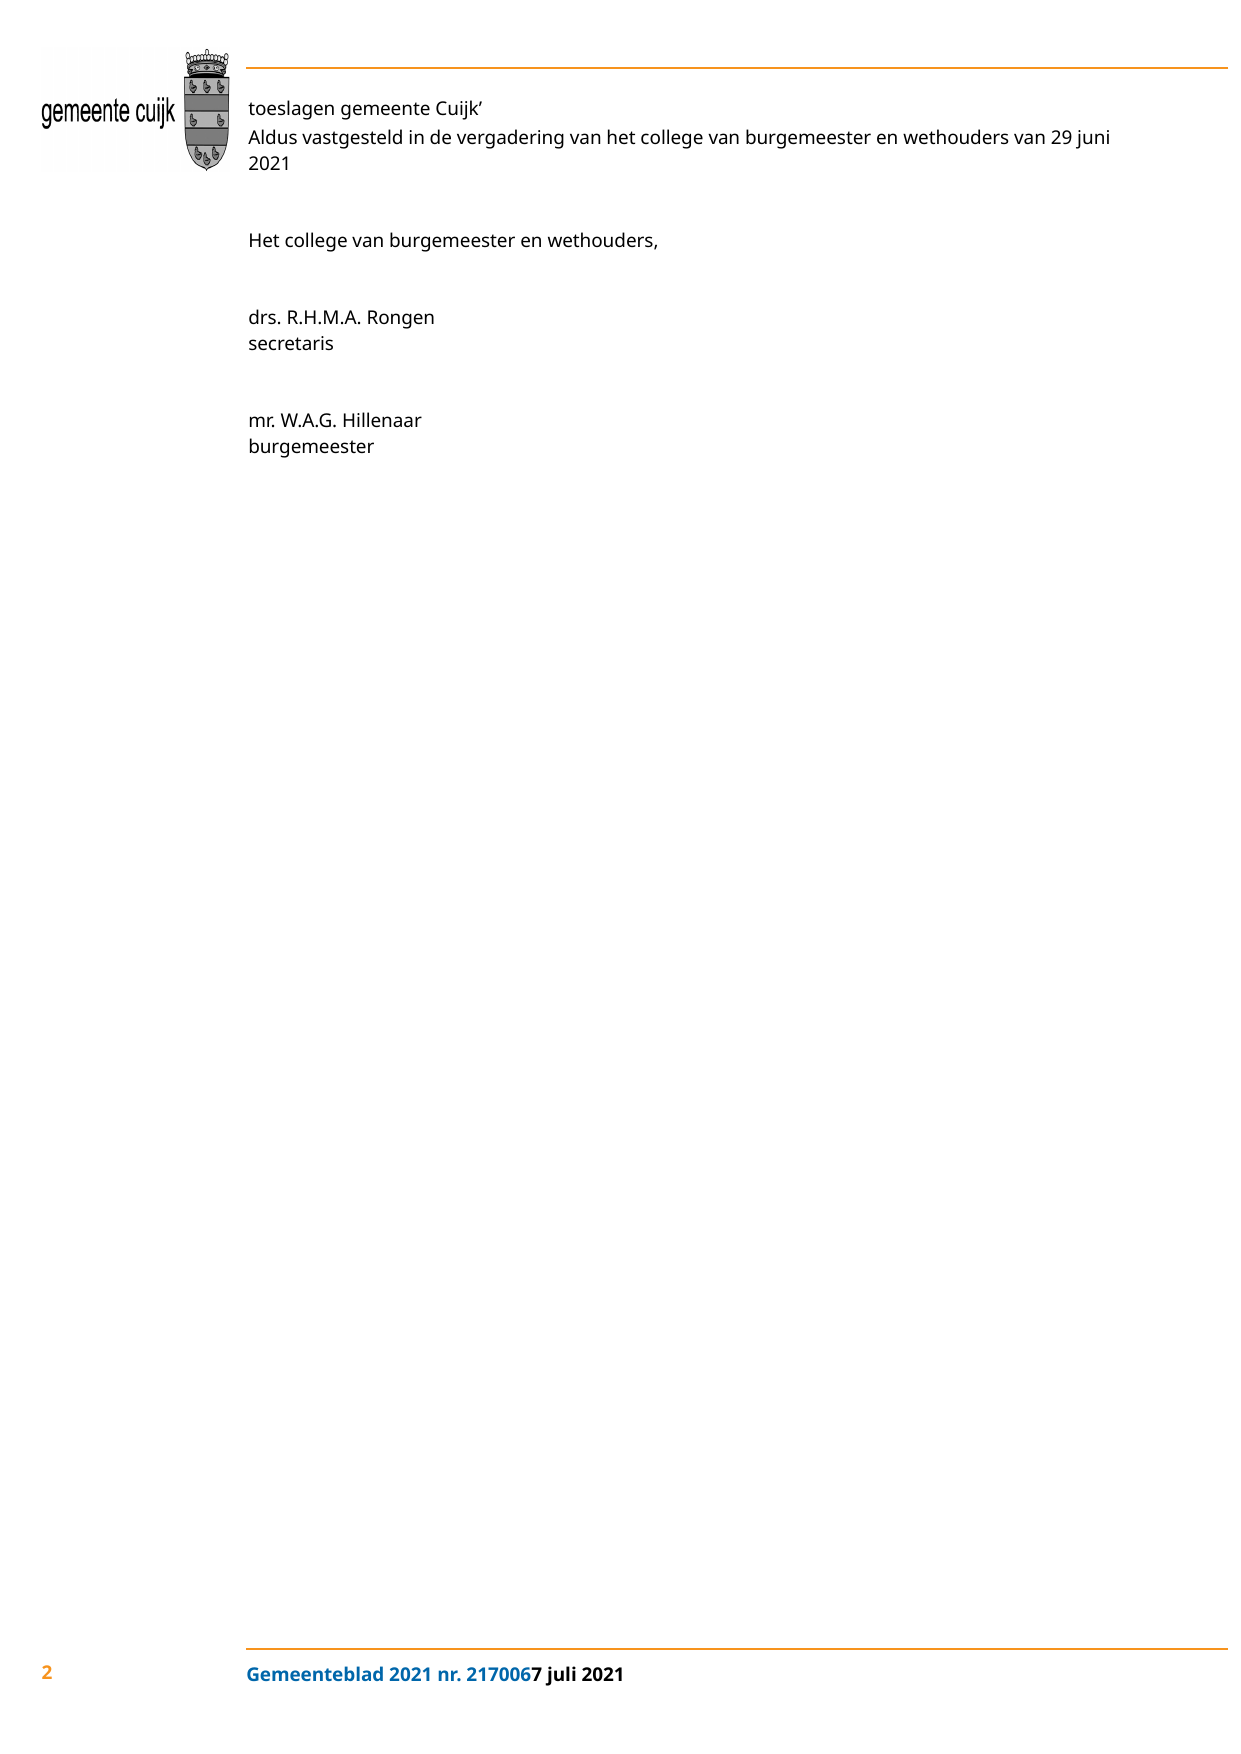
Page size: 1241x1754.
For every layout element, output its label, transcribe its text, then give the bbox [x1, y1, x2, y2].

text burgemeester [248, 433, 1152, 459]
text toeslagen gemeente Cuijk’ [248, 95, 1152, 121]
text mr. W.A.G. Hillenaar [248, 407, 1152, 433]
text Het college van burgemeester en wethouders, [248, 227, 1152, 253]
picture [41, 47, 231, 172]
text Aldus vastgesteld in de vergadering van het college van burgemeester en wethouders van 29 juni 2021 [248, 124, 1152, 176]
text secretaris [248, 330, 1152, 356]
text drs. R.H.M.A. Rongen [248, 304, 1152, 330]
